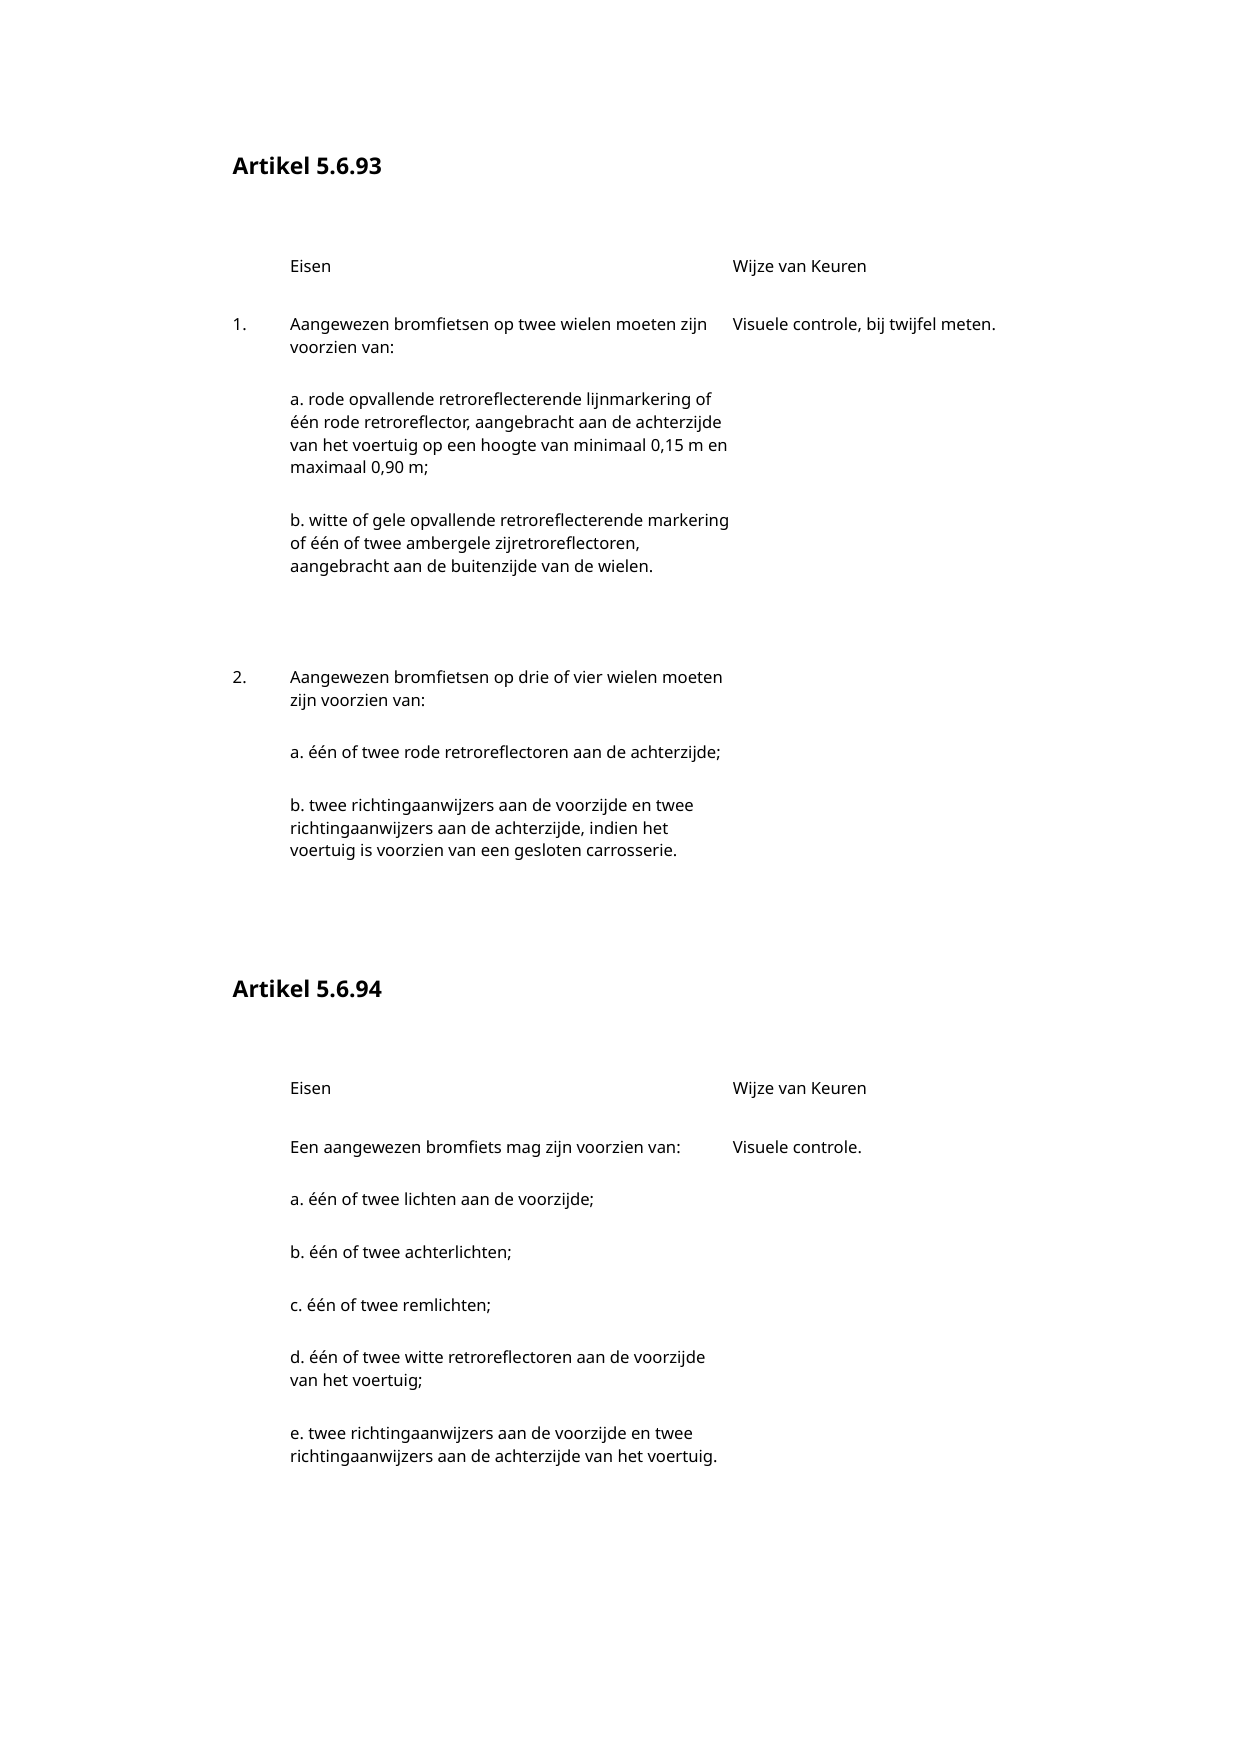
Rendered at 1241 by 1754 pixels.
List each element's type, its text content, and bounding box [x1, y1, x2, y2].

table_cell Visuele controle. [733, 1135, 1053, 1497]
table_cell [290, 607, 733, 665]
table_cell [733, 607, 1053, 665]
subtitle Artikel 5.6.94 [232, 973, 1053, 1004]
table_cell Aangewezen bromfietsen op drie of vier wielen moeten zijn voorzien van: a. één of twee rode retroreflectoren aan de achterzijde; b. twee richtingaanwijzers aan de voorzijde en twee richtingaanwijzers aan de achterzijde, indien het voertuig is voorzien van een gesloten carrosserie. [290, 665, 733, 892]
table_header Wijze van Keuren [733, 1077, 1053, 1135]
table_cell Visuele controle, bij twijfel meten. [733, 313, 1053, 607]
table_header Wijze van Keuren [733, 254, 1053, 313]
table_header Eisen [290, 1077, 733, 1135]
subtitle Artikel 5.6.93 [232, 150, 1053, 181]
table_cell [233, 1135, 290, 1497]
table_cell Aangewezen bromfietsen op twee wielen moeten zijn voorzien van: a. rode opvallende retroreflecterende lijnmarkering of één rode retroreflector, aangebracht aan de achterzijde van het voertuig op een hoogte van minimaal 0,15 m en maximaal 0,90 m; b. witte of gele opvallende retroreflecterende markering of één of twee ambergele zijretroreflectoren, aangebracht aan de buitenzijde van de wielen. [290, 313, 733, 607]
table_cell 2. [233, 665, 290, 892]
table_header Eisen [290, 254, 733, 313]
table_header [233, 1077, 290, 1135]
table_cell [233, 607, 290, 665]
table_cell [733, 665, 1053, 892]
table_header [233, 254, 290, 313]
table_cell 1. [233, 313, 290, 607]
table_cell Een aangewezen bromfiets mag zijn voorzien van: a. één of twee lichten aan de voorzijde; b. één of twee achterlichten; c. één of twee remlichten; d. één of twee witte retroreflectoren aan de voorzijde van het voertuig; e. twee richtingaanwijzers aan de voorzijde en twee richtingaanwijzers aan de achterzijde van het voertuig. [290, 1135, 733, 1497]
